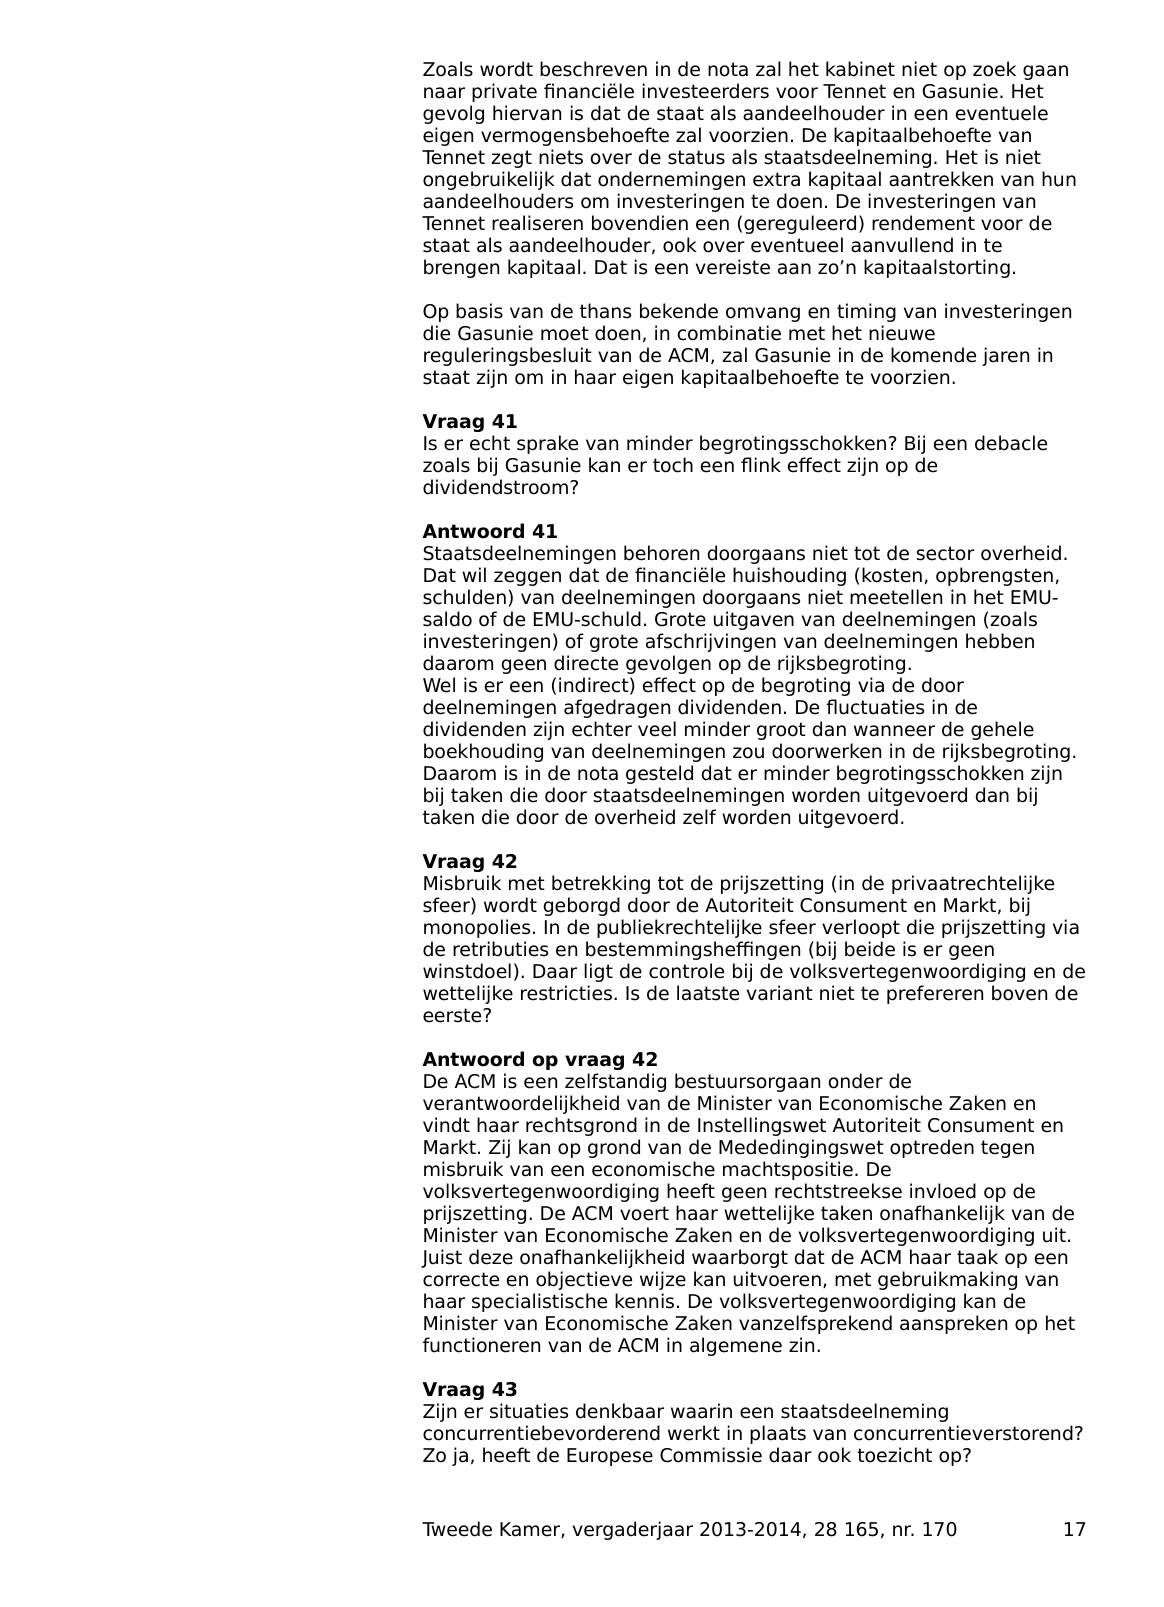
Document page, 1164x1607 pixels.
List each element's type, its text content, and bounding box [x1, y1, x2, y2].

text Zijn er situaties denkbaar waarin een staatsdeelneming concurrentiebevorderend werkt in plaats van concurrentieverstorend? Zo ja, heeft de Europese Commissie daar ook toezicht op? [422, 1401, 1087, 1467]
text Wel is er een (indirect) effect op de begroting via de door deelnemingen afgedragen dividenden. De fluctuaties in de dividenden zijn echter veel minder groot dan wanneer de gehele boekhouding van deelnemingen zou doorwerken in de rijksbegroting. Daarom is in de nota gesteld dat er minder begrotingsschokken zijn bij taken die door staatsdeelnemingen worden uitgevoerd dan bij taken die door de overheid zelf worden uitgevoerd. [422, 675, 1087, 829]
text Misbruik met betrekking tot de prijszetting (in de privaatrechtelijke sfeer) wordt geborgd door de Autoriteit Consument en Markt, bij monopolies. In de publiekrechtelijke sfeer verloopt die prijszetting via de retributies en bestemmingsheffingen (bij beide is er geen winstdoel). Daar ligt de controle bij de volksvertegenwoordiging en de wettelijke restricties. Is de laatste variant niet te prefereren boven de eerste? [422, 873, 1087, 1027]
text Antwoord 41 [422, 521, 1087, 543]
text De ACM is een zelfstandig bestuursorgaan onder de verantwoordelijkheid van de Minister van Economische Zaken en vindt haar rechtsgrond in de Instellingswet Autoriteit Consument en Markt. Zij kan op grond van de Mededingingswet optreden tegen misbruik van een economische machtspositie. De volksvertegenwoordiging heeft geen rechtstreekse invloed op de prijszetting. De ACM voert haar wettelijke taken onafhankelijk van de Minister van Economische Zaken en de volksvertegenwoordiging uit. Juist deze onafhankelijkheid waarborgt dat de ACM haar taak op een correcte en objectieve wijze kan uitvoeren, met gebruikmaking van haar specialistische kennis. De volksvertegenwoordiging kan de Minister van Economische Zaken vanzelfsprekend aanspreken op het functioneren van de ACM in algemene zin. [422, 1071, 1087, 1357]
text Is er echt sprake van minder begrotingsschokken? Bij een debacle zoals bij Gasunie kan er toch een flink effect zijn op de dividendstroom? [422, 433, 1087, 499]
text Vraag 42 [422, 851, 1087, 873]
text Antwoord op vraag 42 [422, 1049, 1087, 1071]
text Op basis van de thans bekende omvang en timing van investeringen die Gasunie moet doen, in combinatie met het nieuwe reguleringsbesluit van de ACM, zal Gasunie in de komende jaren in staat zijn om in haar eigen kapitaalbehoefte te voorzien. [422, 301, 1087, 389]
text Zoals wordt beschreven in de nota zal het kabinet niet op zoek gaan naar private financiële investeerders voor Tennet en Gasunie. Het gevolg hiervan is dat de staat als aandeelhouder in een eventuele eigen vermogensbehoefte zal voorzien. De kapitaalbehoefte van Tennet zegt niets over de status als staatsdeelneming. Het is niet ongebruikelijk dat ondernemingen extra kapitaal aantrekken van hun aandeelhouders om investeringen te doen. De investeringen van Tennet realiseren bovendien een (gereguleerd) rendement voor de staat als aandeelhouder, ook over eventueel aanvullend in te brengen kapitaal. Dat is een vereiste aan zo’n kapitaalstorting. [422, 59, 1087, 279]
text Vraag 41 [422, 411, 1087, 433]
text Staatsdeelnemingen behoren doorgaans niet tot de sector overheid. Dat wil zeggen dat de financiële huishouding (kosten, opbrengsten, schulden) van deelnemingen doorgaans niet meetellen in het EMU-saldo of de EMU-schuld. Grote uitgaven van deelnemingen (zoals investeringen) of grote afschrijvingen van deelnemingen hebben daarom geen directe gevolgen op de rijksbegroting. [422, 543, 1087, 675]
text Vraag 43 [422, 1379, 1087, 1401]
